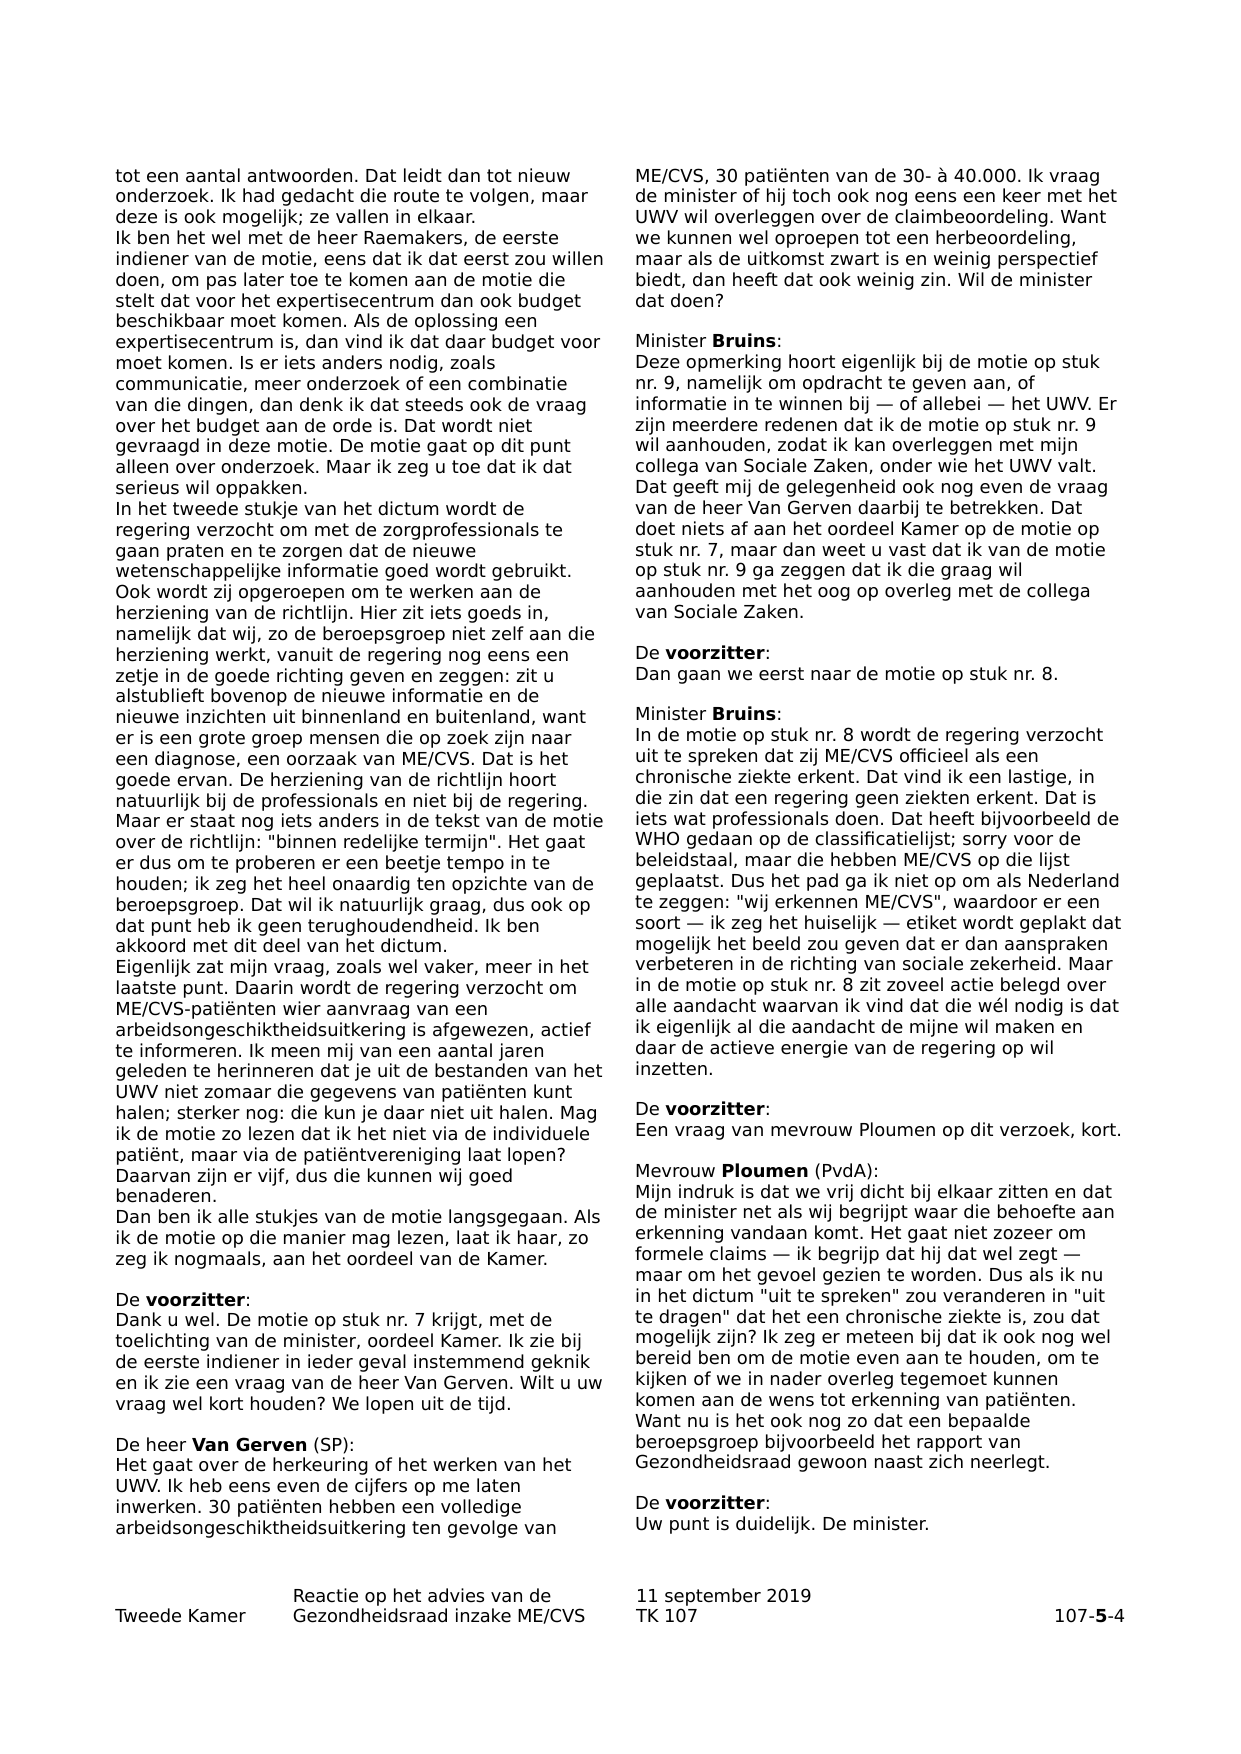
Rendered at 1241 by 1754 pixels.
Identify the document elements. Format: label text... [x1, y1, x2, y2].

text tot een aantal antwoorden. Dat leidt dan tot nieuw onderzoek. Ik had gedacht die route te volgen, maar deze is ook mogelijk; ze vallen in elkaar. [115, 165, 605, 228]
text In de motie op stuk nr. 8 wordt de regering verzocht uit te spreken dat zij ME/CVS officieel als een chronische ziekte erkent. Dat vind ik een lastige, in die zin dat een regering geen ziekten erkent. Dat is iets wat professionals doen. Dat heeft bijvoorbeeld de WHO gedaan op de classificatielijst; sorry voor de beleidstaal, maar die hebben ME/CVS op die lijst geplaatst. Dus het pad ga ik niet op om als Nederland te zeggen: "wij erkennen ME/CVS", waardoor er een soort — ik zeg het huiselijk — etiket wordt geplakt dat mogelijk het beeld zou geven dat er dan aanspraken verbeteren in de richting van sociale zekerheid. Maar in de motie op stuk nr. 8 zit zoveel actie belegd over alle aandacht waarvan ik vind dat die wél nodig is dat ik eigenlijk al die aandacht de mijne wil maken en daar de actieve energie van de regering op wil inzetten. [635, 725, 1125, 1079]
text Deze opmerking hoort eigenlijk bij de motie op stuk nr. 9, namelijk om opdracht te geven aan, of informatie in te winnen bij — of allebei — het UWV. Er zijn meerdere redenen dat ik de motie op stuk nr. 9 wil aanhouden, zodat ik kan overleggen met mijn collega van Sociale Zaken, onder wie het UWV valt. Dat geeft mij de gelegenheid ook nog even de vraag van de heer Van Gerven daarbij te betrekken. Dat doet niets af aan het oordeel Kamer op de motie op stuk nr. 7, maar dan weet u vast dat ik van de motie op stuk nr. 9 ga zeggen dat ik die graag wil aanhouden met het oog op overleg met de collega van Sociale Zaken. [635, 352, 1125, 623]
text De heer Van Gerven (SP): [115, 1434, 605, 1455]
text Mevrouw Ploumen (PvdA): [635, 1161, 1125, 1181]
text ME/CVS, 30 patiënten van de 30- à 40.000. Ik vraag de minister of hij toch ook nog eens een keer met het UWV wil overleggen over de claimbeoordeling. Want we kunnen wel oproepen tot een herbeoordeling, maar als de uitkomst zwart is en weinig perspectief biedt, dan heeft dat ook weinig zin. Wil de minister dat doen? [635, 165, 1125, 311]
text Eigenlijk zat mijn vraag, zoals wel vaker, meer in het laatste punt. Daarin wordt de regering verzocht om ME/CVS-patiënten wier aanvraag van een arbeidsongeschiktheidsuitkering is afgewezen, actief te informeren. Ik meen mij van een aantal jaren geleden te herinneren dat je uit de bestanden van het UWV niet zomaar die gegevens van patiënten kunt halen; sterker nog: die kun je daar niet uit halen. Mag ik de motie zo lezen dat ik het niet via de individuele patiënt, maar via de patiëntvereniging laat lopen? Daarvan zijn er vijf, dus die kunnen wij goed benaderen. [115, 957, 605, 1207]
text Een vraag van mevrouw Ploumen op dit verzoek, kort. [635, 1120, 1125, 1141]
text In het tweede stukje van het dictum wordt de regering verzocht om met de zorgprofessionals te gaan praten en te zorgen dat de nieuwe wetenschappelijke informatie goed wordt gebruikt. Ook wordt zij opgeroepen om te werken aan de herziening van de richtlijn. Hier zit iets goeds in, namelijk dat wij, zo de beroepsgroep niet zelf aan die herziening werkt, vanuit de regering nog eens een zetje in de goede richting geven en zeggen: zit u alstublieft bovenop de nieuwe informatie en de nieuwe inzichten uit binnenland en buitenland, want er is een grote groep mensen die op zoek zijn naar een diagnose, een oorzaak van ME/CVS. Dat is het goede ervan. De herziening van de richtlijn hoort natuurlijk bij de professionals en niet bij de regering. Maar er staat nog iets anders in de tekst van de motie over de richtlijn: "binnen redelijke termijn". Het gaat er dus om te proberen er een beetje tempo in te houden; ik zeg het heel onaardig ten opzichte van de beroepsgroep. Dat wil ik natuurlijk graag, dus ook op dat punt heb ik geen terughoudendheid. Ik ben akkoord met dit deel van het dictum. [115, 499, 605, 957]
text De voorzitter: [635, 1493, 1125, 1514]
text De voorzitter: [115, 1289, 605, 1310]
text Minister Bruins: [635, 704, 1125, 725]
text Uw punt is duidelijk. De minister. [635, 1514, 1125, 1535]
text De voorzitter: [635, 1099, 1125, 1120]
text Het gaat over de herkeuring of het werken van het UWV. Ik heb eens even de cijfers op me laten inwerken. 30 patiënten hebben een volledige arbeidsongeschiktheidsuitkering ten gevolge van [115, 1455, 605, 1538]
text Ik ben het wel met de heer Raemakers, de eerste indiener van de motie, eens dat ik dat eerst zou willen doen, om pas later toe te komen aan de motie die stelt dat voor het expertisecentrum dan ook budget beschikbaar moet komen. Als de oplossing een expertisecentrum is, dan vind ik dat daar budget voor moet komen. Is er iets anders nodig, zoals communicatie, meer onderzoek of een combinatie van die dingen, dan denk ik dat steeds ook de vraag over het budget aan de orde is. Dat wordt niet gevraagd in deze motie. De motie gaat op dit punt alleen over onderzoek. Maar ik zeg u toe dat ik dat serieus wil oppakken. [115, 228, 605, 499]
text Dan gaan we eerst naar de motie op stuk nr. 8. [635, 663, 1125, 684]
text Dank u wel. De motie op stuk nr. 7 krijgt, met de toelichting van de minister, oordeel Kamer. Ik zie bij de eerste indiener in ieder geval instemmend geknik en ik zie een vraag van de heer Van Gerven. Wilt u uw vraag wel kort houden? We lopen uit de tijd. [115, 1310, 605, 1414]
text Mijn indruk is dat we vrij dicht bij elkaar zitten en dat de minister net als wij begrijpt waar die behoefte aan erkenning vandaan komt. Het gaat niet zozeer om formele claims — ik begrijp dat hij dat wel zegt — maar om het gevoel gezien te worden. Dus als ik nu in het dictum "uit te spreken" zou veranderen in "uit te dragen" dat het een chronische ziekte is, zou dat mogelijk zijn? Ik zeg er meteen bij dat ik ook nog wel bereid ben om de motie even aan te houden, om te kijken of we in nader overleg tegemoet kunnen komen aan de wens tot erkenning van patiënten. Want nu is het ook nog zo dat een bepaalde beroepsgroep bijvoorbeeld het rapport van Gezondheidsraad gewoon naast zich neerlegt. [635, 1181, 1125, 1473]
text Minister Bruins: [635, 331, 1125, 352]
text De voorzitter: [635, 643, 1125, 663]
text Dan ben ik alle stukjes van de motie langsgegaan. Als ik de motie op die manier mag lezen, laat ik haar, zo zeg ik nogmaals, aan het oordeel van de Kamer. [115, 1207, 605, 1269]
